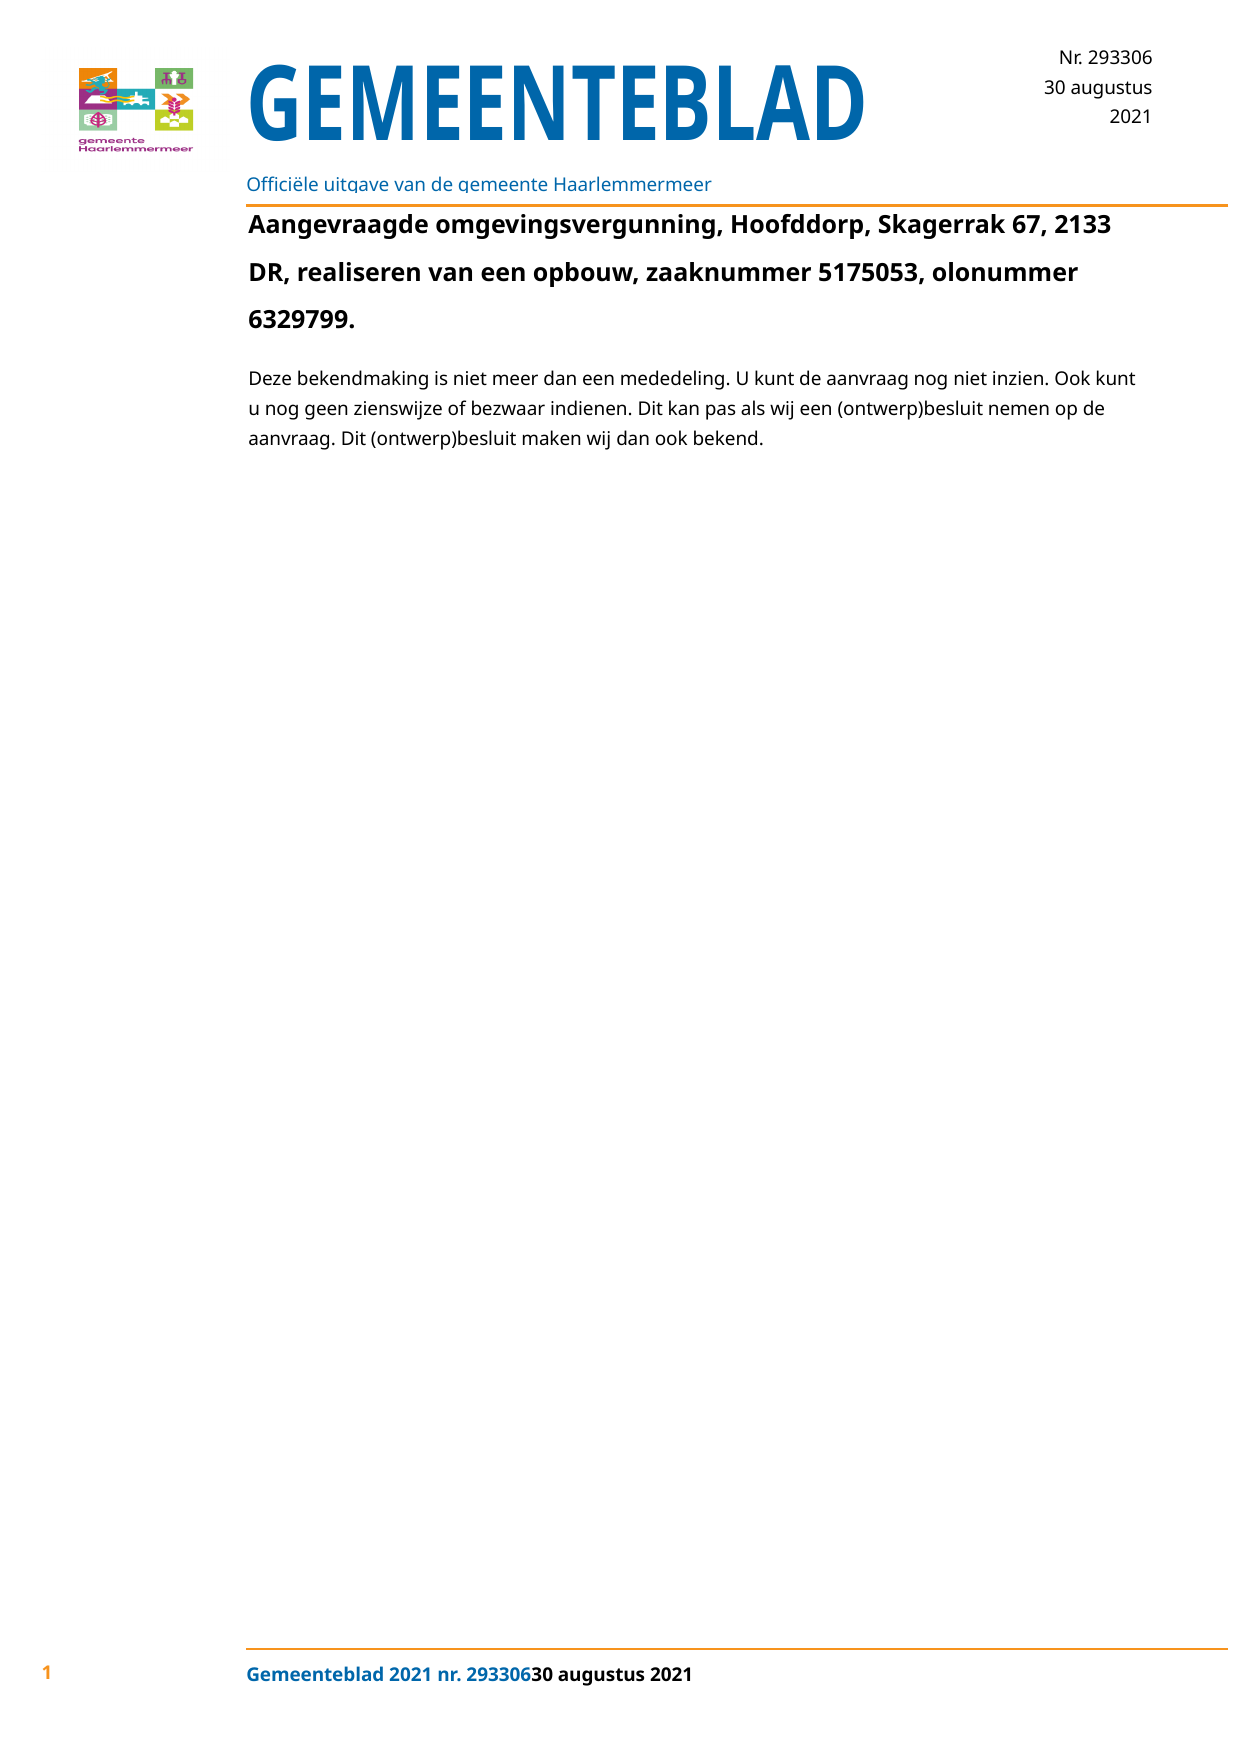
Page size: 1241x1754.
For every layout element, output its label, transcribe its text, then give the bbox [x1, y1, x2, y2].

text Aangevraagde omgevingsvergunning, Hoofddorp, Skagerrak 67, 2133 DR, realiseren van een opbouw, zaaknummer 5175053, olonummer 6329799. [248, 207, 1152, 336]
picture [41, 47, 231, 172]
text Deze bekendmaking is niet meer dan een mededeling. U kunt de aanvraag nog niet inzien. Ook kunt u nog geen zienswijze of bezwaar indienen. Dit kan pas als wij een (ontwerp)besluit nemen op de aanvraag. Dit (ontwerp)besluit maken wij dan ook bekend. [248, 366, 1152, 450]
